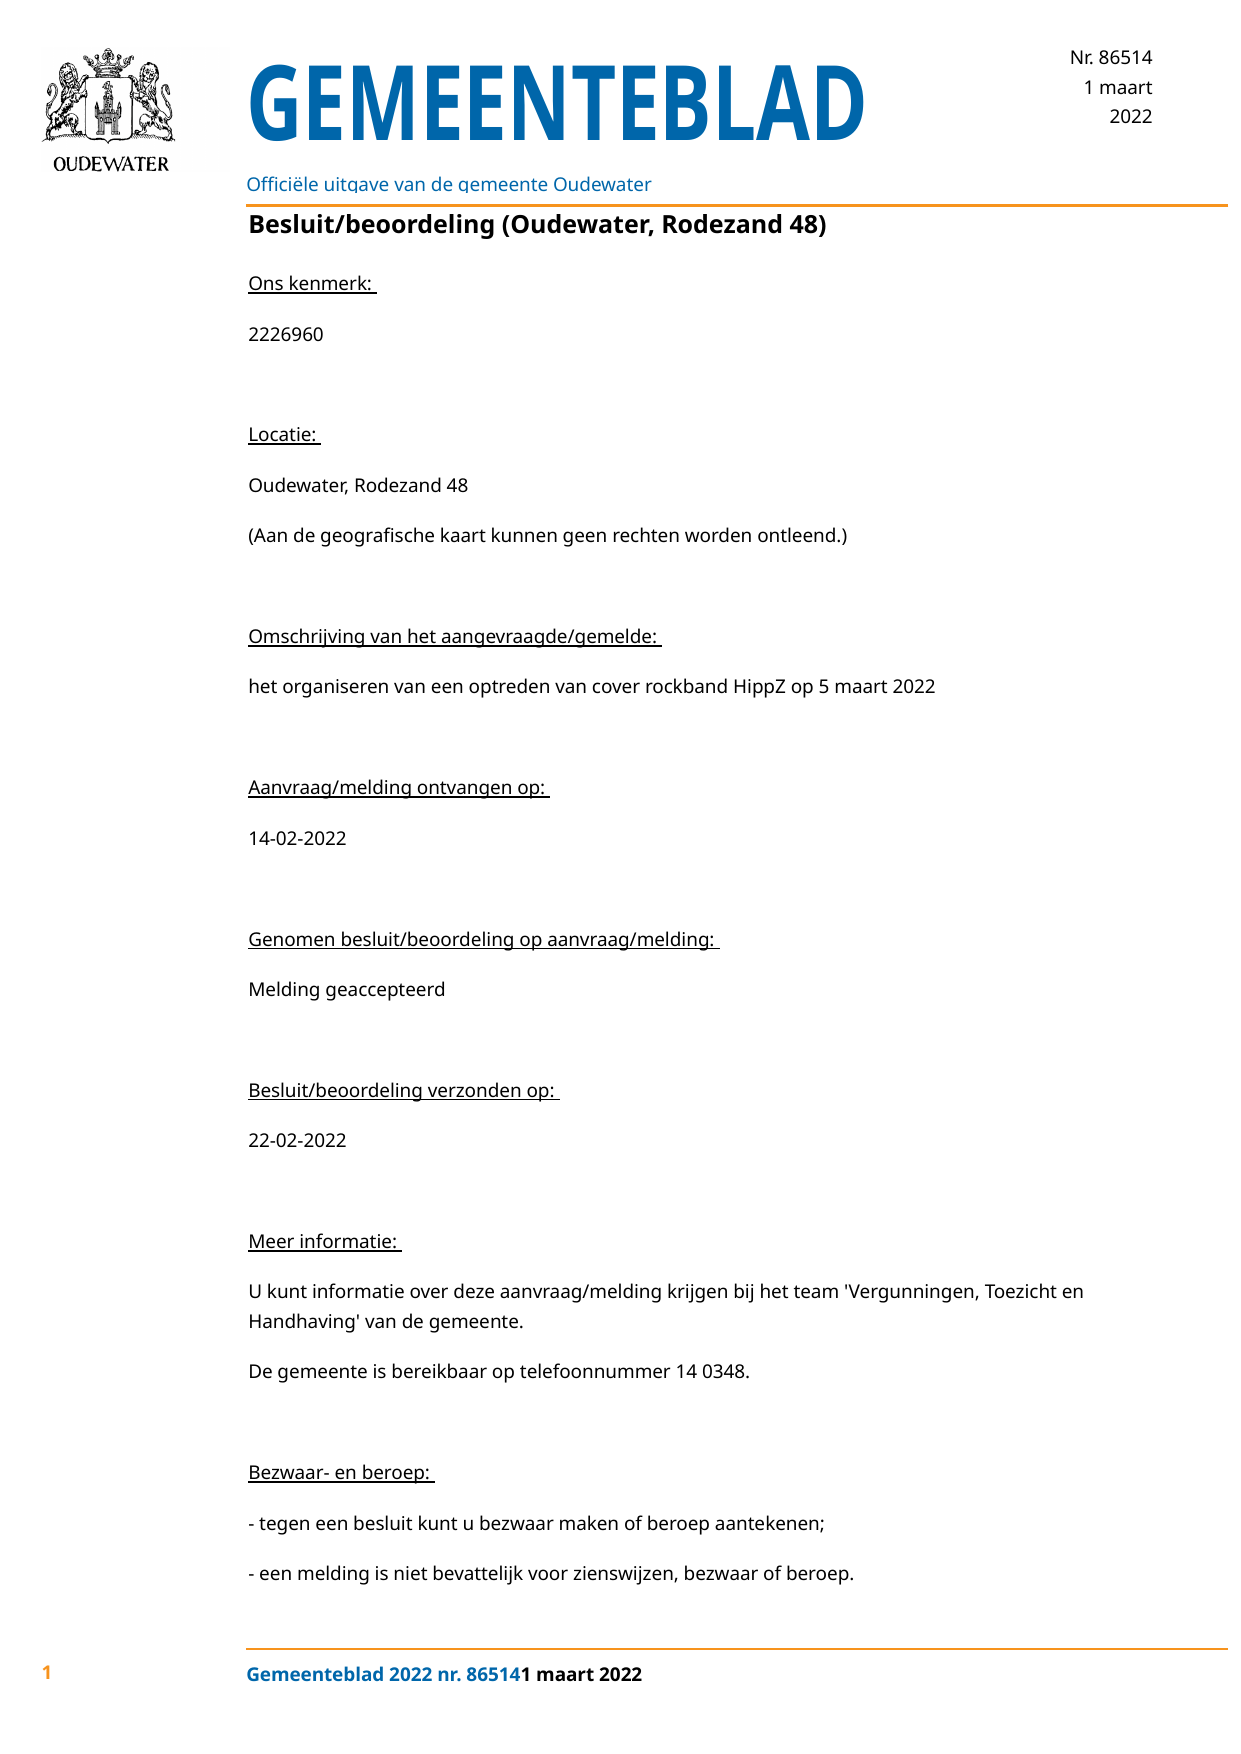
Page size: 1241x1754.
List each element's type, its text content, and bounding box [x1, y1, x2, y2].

text Bezwaar- en beroep: [248, 1459, 1152, 1485]
text Aanvraag/melding ontvangen op: [248, 774, 1152, 800]
text De gemeente is bereikbaar op telefoonnummer 14 0348. [248, 1359, 1152, 1384]
text Melding geaccepteerd [248, 976, 1152, 1002]
text Genomen besluit/beoordeling op aanvraag/melding: [248, 926, 1152, 951]
text Locatie: [248, 422, 1152, 447]
text Oudewater, Rodezand 48 [248, 472, 1152, 498]
text Ons kenmerk: [248, 270, 1152, 296]
text 2226960 [248, 321, 1152, 346]
text Besluit/beoordeling verzonden op: [248, 1077, 1152, 1103]
picture [41, 47, 231, 172]
text 22-02-2022 [248, 1127, 1152, 1153]
text (Aan de geografische kaart kunnen geen rechten worden ontleend.) [248, 522, 1152, 548]
text Besluit/beoordeling (Oudewater, Rodezand 48) [248, 207, 1152, 241]
text - tegen een besluit kunt u bezwaar maken of beroep aantekenen; [248, 1510, 1152, 1536]
text 14-02-2022 [248, 825, 1152, 851]
text Omschrijving van het aangevraagde/gemelde: [248, 623, 1152, 649]
text - een melding is niet bevattelijk voor zienswijzen, bezwaar of beroep. [248, 1560, 1152, 1586]
text het organiseren van een optreden van cover rockband HippZ op 5 maart 2022 [248, 674, 1152, 699]
text U kunt informatie over deze aanvraag/melding krijgen bij het team 'Vergunningen, Toezicht en Handhaving' van de gemeente. [248, 1279, 1152, 1334]
text Meer informatie: [248, 1228, 1152, 1254]
